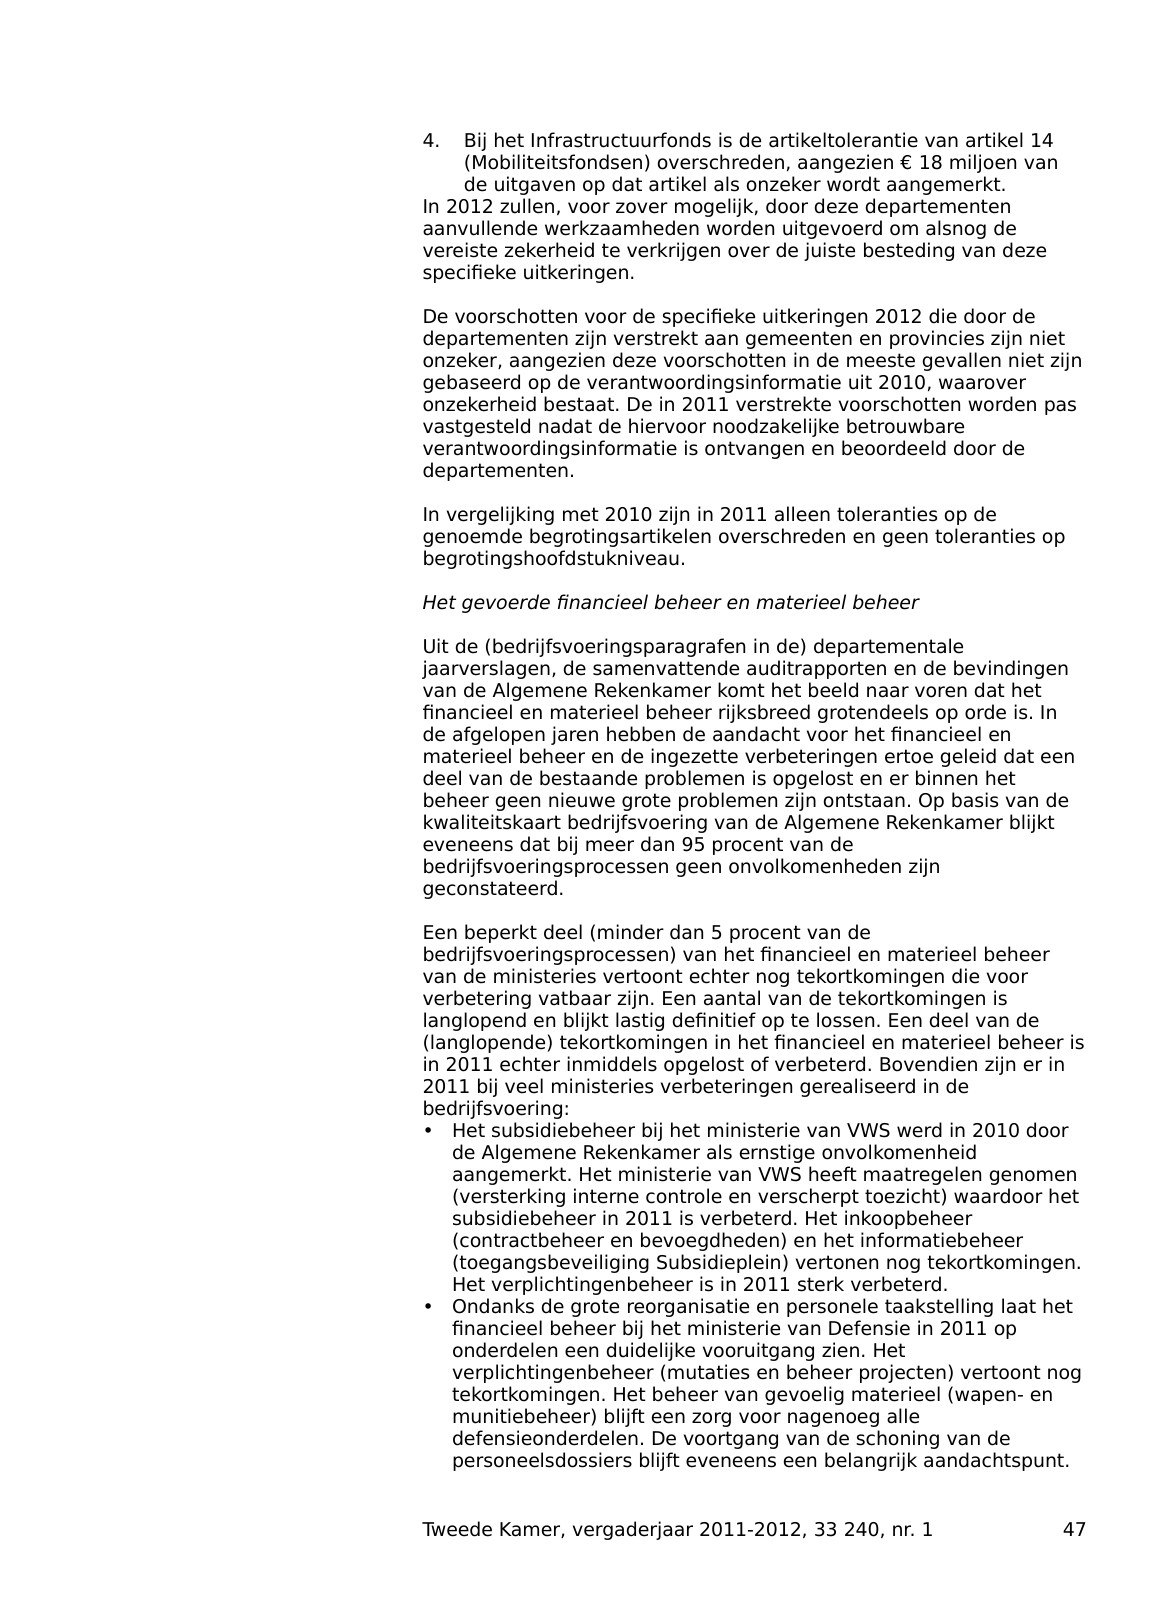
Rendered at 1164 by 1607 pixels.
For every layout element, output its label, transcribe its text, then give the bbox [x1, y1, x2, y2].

text Een beperkt deel (minder dan 5 procent van de bedrijfsvoeringsprocessen) van het financieel en materieel beheer van de ministeries vertoont echter nog tekortkomingen die voor verbetering vatbaar zijn. Een aantal van de tekortkomingen is langlopend en blijkt lastig definitief op te lossen. Een deel van de (langlopende) tekortkomingen in het financieel en materieel beheer is in 2011 echter inmiddels opgelost of verbeterd. Bovendien zijn er in 2011 bij veel ministeries verbeteringen gerealiseerd in de bedrijfsvoering: [422, 922, 1087, 1120]
text 4. Bij het Infrastructuurfonds is de artikeltolerantie van artikel 14 (Mobiliteitsfondsen) overschreden, aangezien € 18 miljoen van de uitgaven op dat artikel als onzeker wordt aangemerkt. [422, 130, 1087, 196]
text De voorschotten voor de specifieke uitkeringen 2012 die door de departementen zijn verstrekt aan gemeenten en provincies zijn niet onzeker, aangezien deze voorschotten in de meeste gevallen niet zijn gebaseerd op de verantwoordingsinformatie uit 2010, waarover onzekerheid bestaat. De in 2011 verstrekte voorschotten worden pas vastgesteld nadat de hiervoor noodzakelijke betrouwbare verantwoordingsinformatie is ontvangen en beoordeeld door de departementen. [422, 306, 1087, 482]
text • Het subsidiebeheer bij het ministerie van VWS werd in 2010 door de Algemene Rekenkamer als ernstige onvolkomenheid aangemerkt. Het ministerie van VWS heeft maatregelen genomen (versterking interne controle en verscherpt toezicht) waardoor het subsidiebeheer in 2011 is verbeterd. Het inkoopbeheer (contractbeheer en bevoegdheden) en het informatiebeheer (toegangsbeveiliging Subsidieplein) vertonen nog tekortkomingen. Het verplichtingenbeheer is in 2011 sterk verbeterd. [422, 1120, 1087, 1296]
text In 2012 zullen, voor zover mogelijk, door deze departementen aanvullende werkzaamheden worden uitgevoerd om alsnog de vereiste zekerheid te verkrijgen over de juiste besteding van deze specifieke uitkeringen. [422, 196, 1087, 284]
text • Ondanks de grote reorganisatie en personele taakstelling laat het financieel beheer bij het ministerie van Defensie in 2011 op onderdelen een duidelijke vooruitgang zien. Het verplichtingenbeheer (mutaties en beheer projecten) vertoont nog tekortkomingen. Het beheer van gevoelig materieel (wapen- en munitiebeheer) blijft een zorg voor nagenoeg alle defensieonderdelen. De voortgang van de schoning van de personeelsdossiers blijft eveneens een belangrijk aandachtspunt. [422, 1296, 1087, 1472]
subtitle Het gevoerde financieel beheer en materieel beheer [422, 592, 1087, 614]
text In vergelijking met 2010 zijn in 2011 alleen toleranties op de genoemde begrotingsartikelen overschreden en geen toleranties op begrotingshoofdstukniveau. [422, 504, 1087, 570]
text Uit de (bedrijfsvoeringsparagrafen in de) departementale jaarverslagen, de samenvattende auditrapporten en de bevindingen van de Algemene Rekenkamer komt het beeld naar voren dat het financieel en materieel beheer rijksbreed grotendeels op orde is. In de afgelopen jaren hebben de aandacht voor het financieel en materieel beheer en de ingezette verbeteringen ertoe geleid dat een deel van de bestaande problemen is opgelost en er binnen het beheer geen nieuwe grote problemen zijn ontstaan. Op basis van de kwaliteitskaart bedrijfsvoering van de Algemene Rekenkamer blijkt eveneens dat bij meer dan 95 procent van de bedrijfsvoeringsprocessen geen onvolkomenheden zijn geconstateerd. [422, 636, 1087, 900]
